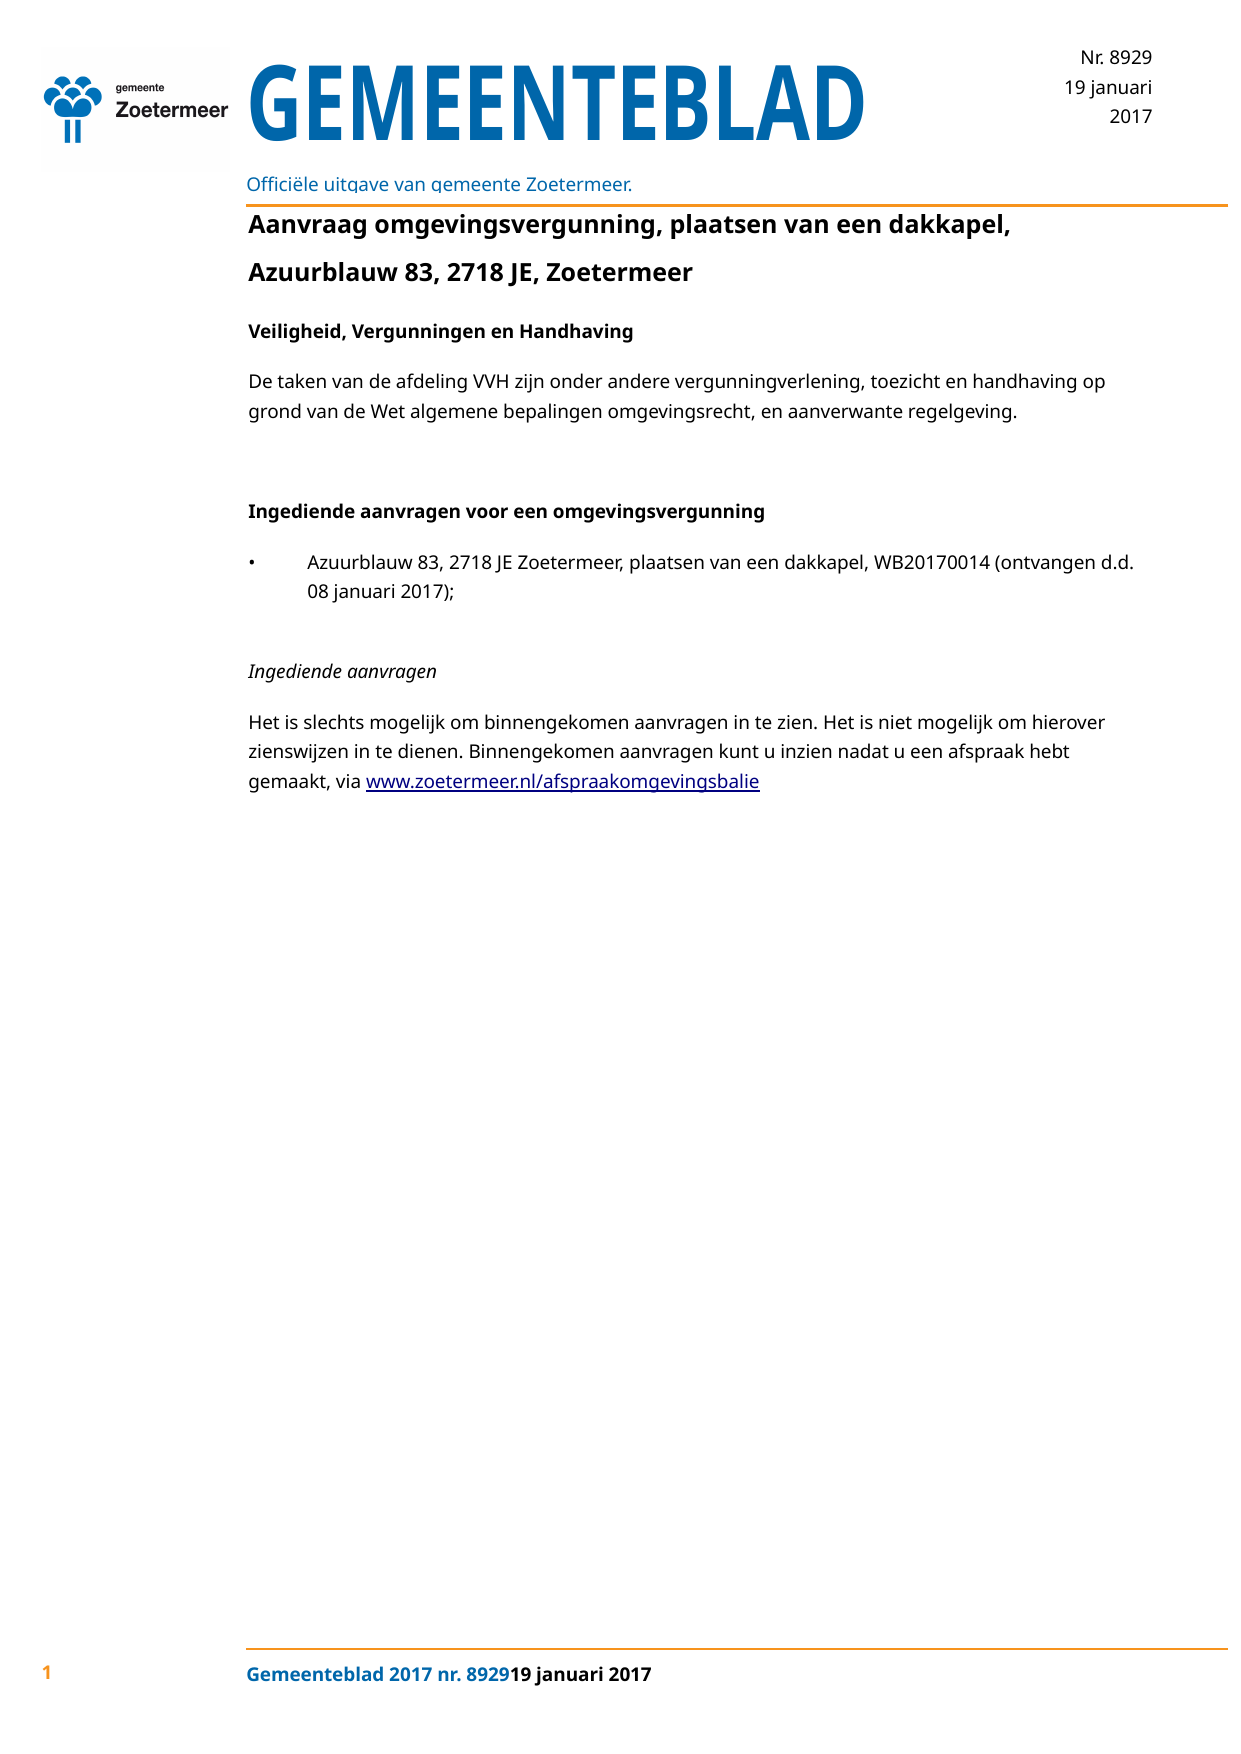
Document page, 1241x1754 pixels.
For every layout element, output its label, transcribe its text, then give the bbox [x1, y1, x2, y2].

text Veiligheid, Vergunningen en Handhaving [248, 318, 1152, 344]
picture [41, 47, 231, 172]
text De taken van de afdeling VVH zijn onder andere vergunningverlening, toezicht en handhaving op grond van de Wet algemene bepalingen omgevingsrecht, en aanverwante regelgeving. [248, 368, 1152, 424]
text Ingediende aanvragen [248, 659, 1152, 684]
text Ingediende aanvragen voor een omgevingsvergunning [248, 499, 1152, 524]
text Het is slechts mogelijk om binnengekomen aanvragen in te zien. Het is niet mogelijk om hierover zienswijzen in te dienen. Binnengekomen aanvragen kunt u inzien nadat u een afspraak hebt gemaakt, via www.zoetermeer.nl/afspraakomgevingsbalie [248, 709, 1152, 794]
text Aanvraag omgevingsvergunning, plaatsen van een dakkapel, Azuurblauw 83, 2718 JE, Zoetermeer [248, 207, 1152, 288]
list Azuurblauw 83, 2718 JE Zoetermeer, plaatsen van een dakkapel, WB20170014 (ontvangen d.d. 08 januari 2017); [248, 549, 1152, 604]
